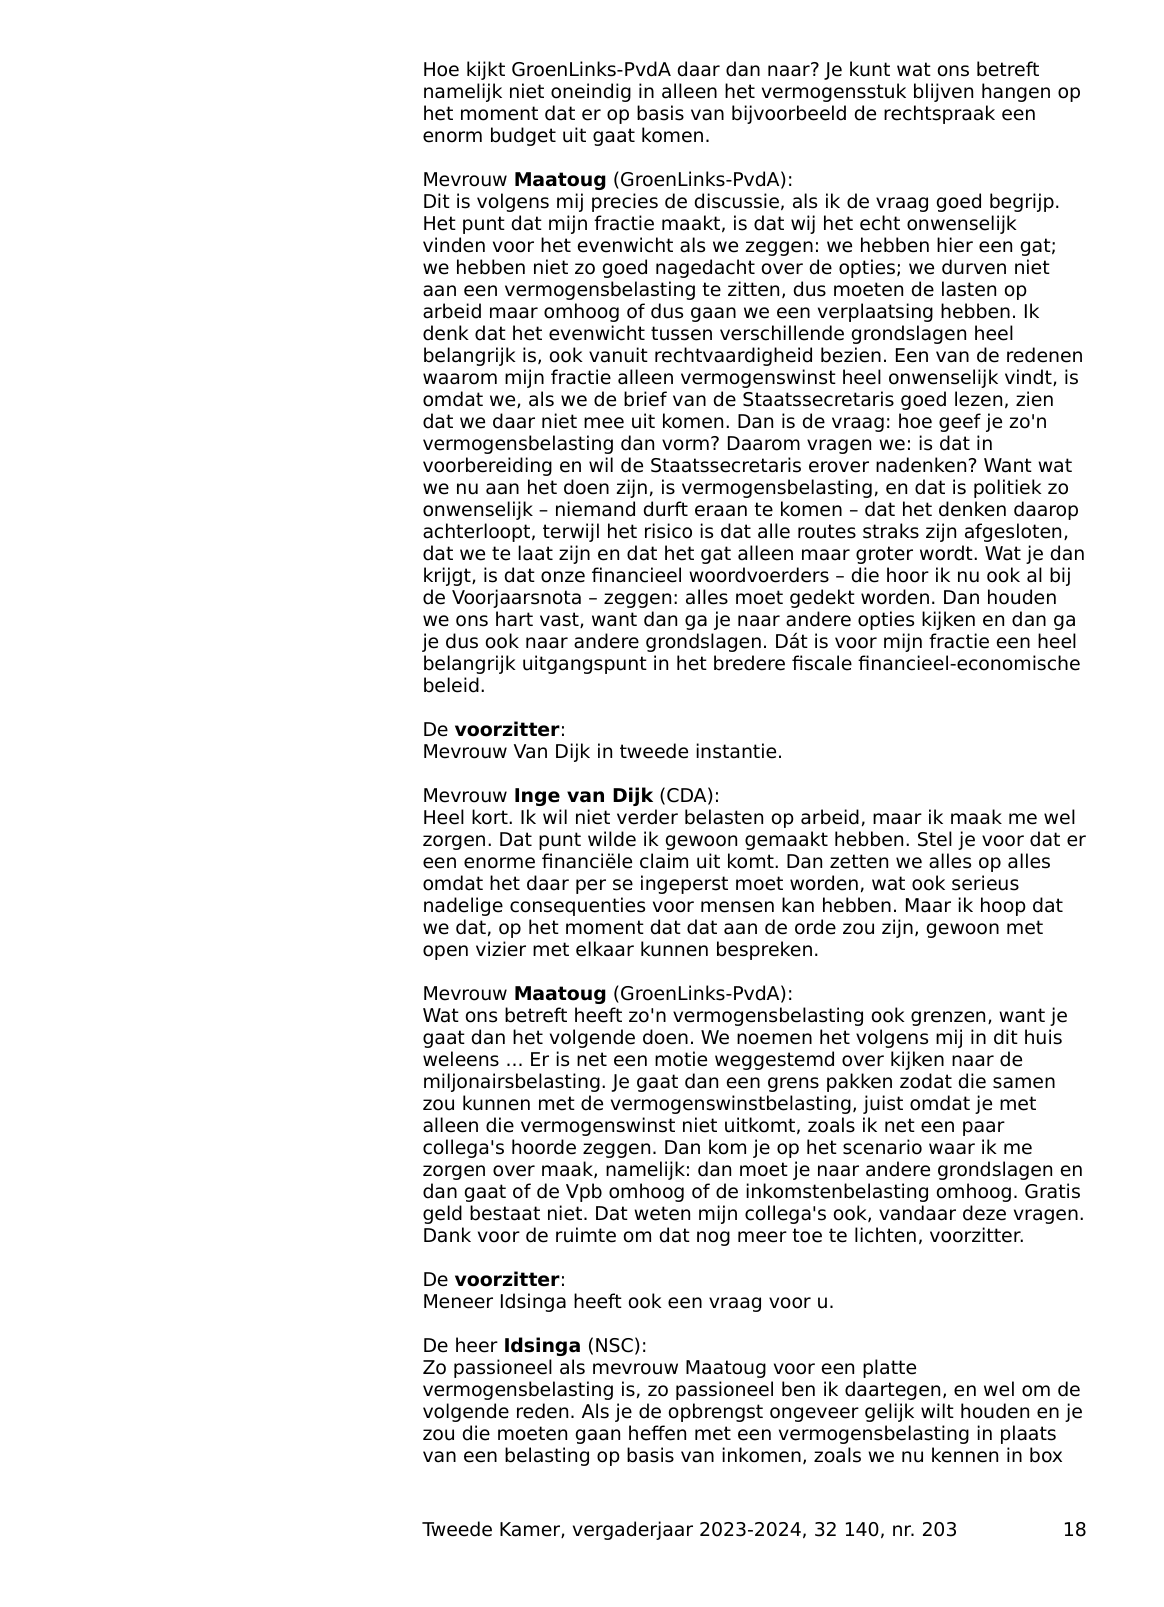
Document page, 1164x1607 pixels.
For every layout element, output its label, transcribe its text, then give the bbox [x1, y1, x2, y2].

text Mevrouw Van Dijk in tweede instantie. [422, 741, 1087, 763]
text De voorzitter: [422, 719, 1087, 741]
text Wat ons betreft heeft zo'n vermogensbelasting ook grenzen, want je gaat dan het volgende doen. We noemen het volgens mij in dit huis weleens ... Er is net een motie weggestemd over kijken naar de miljonairsbelasting. Je gaat dan een grens pakken zodat die samen zou kunnen met de vermogenswinstbelasting, juist omdat je met alleen die vermogenswinst niet uitkomt, zoals ik net een paar collega's hoorde zeggen. Dan kom je op het scenario waar ik me zorgen over maak, namelijk: dan moet je naar andere grondslagen en dan gaat of de Vpb omhoog of de inkomstenbelasting omhoog. Gratis geld bestaat niet. Dat weten mijn collega's ook, vandaar deze vragen. [422, 1005, 1087, 1225]
text Dit is volgens mij precies de discussie, als ik de vraag goed begrijp. Het punt dat mijn fractie maakt, is dat wij het echt onwenselijk vinden voor het evenwicht als we zeggen: we hebben hier een gat; we hebben niet zo goed nagedacht over de opties; we durven niet aan een vermogensbelasting te zitten, dus moeten de lasten op arbeid maar omhoog of dus gaan we een verplaatsing hebben. Ik denk dat het evenwicht tussen verschillende grondslagen heel belangrijk is, ook vanuit rechtvaardigheid bezien. Een van de redenen waarom mijn fractie alleen vermogenswinst heel onwenselijk vindt, is omdat we, als we de brief van de Staatssecretaris goed lezen, zien dat we daar niet mee uit komen. Dan is de vraag: hoe geef je zo'n vermogensbelasting dan vorm? Daarom vragen we: is dat in voorbereiding en wil de Staatssecretaris erover nadenken? Want wat we nu aan het doen zijn, is vermogensbelasting, en dat is politiek zo onwenselijk – niemand durft eraan te komen – dat het denken daarop achterloopt, terwijl het risico is dat alle routes straks zijn afgesloten, dat we te laat zijn en dat het gat alleen maar groter wordt. Wat je dan krijgt, is dat onze financieel woordvoerders – die hoor ik nu ook al bij de Voorjaarsnota – zeggen: alles moet gedekt worden. Dan houden we ons hart vast, want dan ga je naar andere opties kijken en dan ga je dus ook naar andere grondslagen. Dát is voor mijn fractie een heel belangrijk uitgangspunt in het bredere fiscale financieel-economische beleid. [422, 191, 1087, 697]
text Heel kort. Ik wil niet verder belasten op arbeid, maar ik maak me wel zorgen. Dat punt wilde ik gewoon gemaakt hebben. Stel je voor dat er een enorme financiële claim uit komt. Dan zetten we alles op alles omdat het daar per se ingeperst moet worden, wat ook serieus nadelige consequenties voor mensen kan hebben. Maar ik hoop dat we dat, op het moment dat dat aan de orde zou zijn, gewoon met open vizier met elkaar kunnen bespreken. [422, 807, 1087, 961]
text Dank voor de ruimte om dat nog meer toe te lichten, voorzitter. [422, 1225, 1087, 1247]
text Mevrouw Maatoug (GroenLinks-PvdA): [422, 983, 1087, 1005]
text Mevrouw Inge van Dijk (CDA): [422, 785, 1087, 807]
text Meneer Idsinga heeft ook een vraag voor u. [422, 1291, 1087, 1313]
text Hoe kijkt GroenLinks-PvdA daar dan naar? Je kunt wat ons betreft namelijk niet oneindig in alleen het vermogensstuk blijven hangen op het moment dat er op basis van bijvoorbeeld de rechtspraak een enorm budget uit gaat komen. [422, 59, 1087, 147]
text Zo passioneel als mevrouw Maatoug voor een platte vermogensbelasting is, zo passioneel ben ik daartegen, en wel om de volgende reden. Als je de opbrengst ongeveer gelijk wilt houden en je zou die moeten gaan heffen met een vermogensbelasting in plaats van een belasting op basis van inkomen, zoals we nu kennen in box [422, 1357, 1087, 1467]
text Mevrouw Maatoug (GroenLinks-PvdA): [422, 169, 1087, 191]
text De heer Idsinga (NSC): [422, 1335, 1087, 1357]
text De voorzitter: [422, 1269, 1087, 1291]
